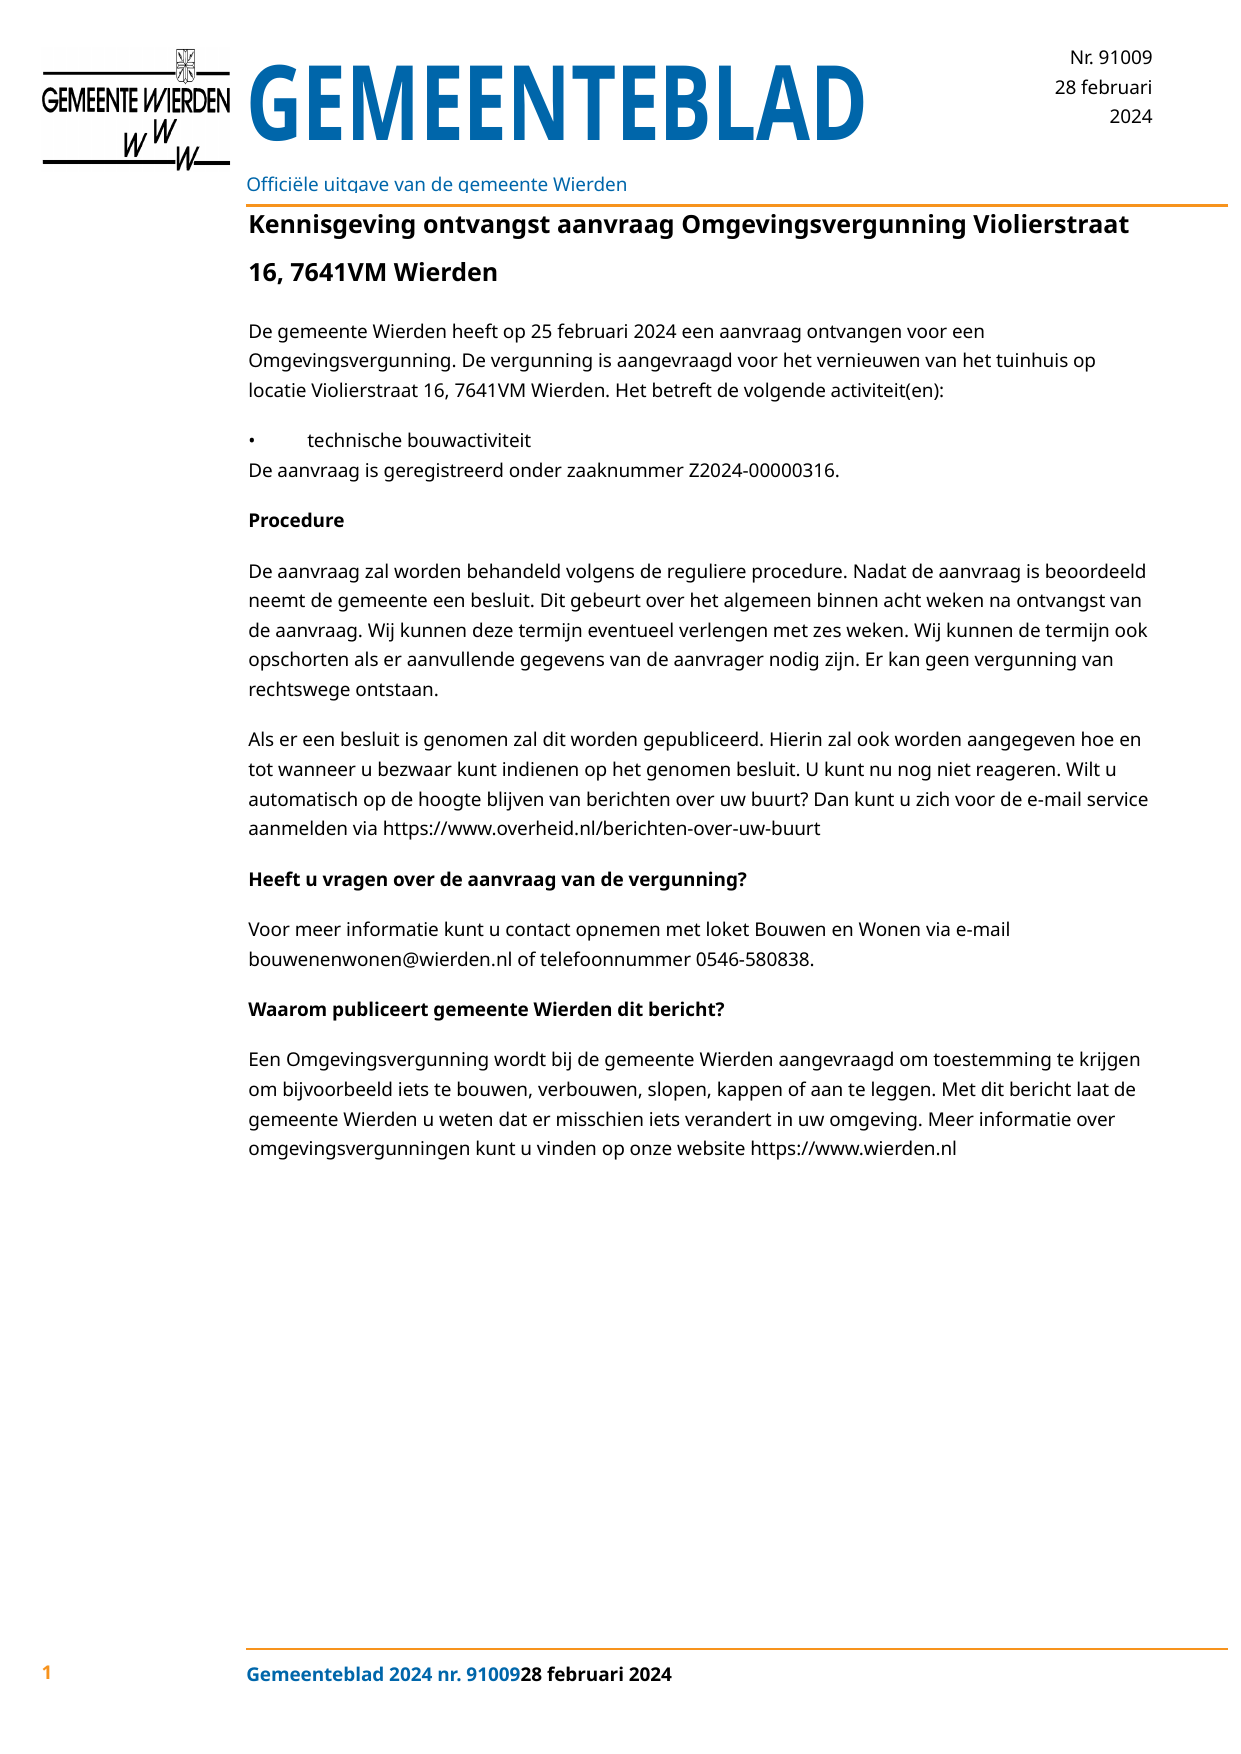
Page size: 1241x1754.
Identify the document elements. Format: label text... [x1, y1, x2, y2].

text De gemeente Wierden heeft op 25 februari 2024 een aanvraag ontvangen voor een Omgevingsvergunning. De vergunning is aangevraagd voor het vernieuwen van het tuinhuis op locatie Violierstraat 16, 7641VM Wierden. Het betreft de volgende activiteit(en): [248, 318, 1152, 403]
text Als er een besluit is genomen zal dit worden gepubliceerd. Hierin zal ook worden aangegeven hoe en tot wanneer u bezwaar kunt indienen op het genomen besluit. U kunt nu nog niet reageren. Wilt u automatisch op de hoogte blijven van berichten over uw buurt? Dan kunt u zich voor de e-mail service aanmelden via https://www.overheid.nl/berichten-over-uw-buurt [248, 727, 1152, 841]
text De aanvraag is geregistreerd onder zaaknummer Z2024-00000316. [248, 457, 1152, 483]
text Kennisgeving ontvangst aanvraag Omgevingsvergunning Violierstraat 16, 7641VM Wierden [248, 207, 1152, 288]
list technische bouwactiviteit [248, 427, 1152, 453]
picture [41, 47, 231, 172]
text De aanvraag zal worden behandeld volgens de reguliere procedure. Nadat de aanvraag is beoordeeld neemt de gemeente een besluit. Dit gebeurt over het algemeen binnen acht weken na ontvangst van de aanvraag. Wij kunnen deze termijn eventueel verlengen met zes weken. Wij kunnen de termijn ook opschorten als er aanvullende gegevens van de aanvrager nodig zijn. Er kan geen vergunning van rechtswege ontstaan. [248, 558, 1152, 702]
text Procedure [248, 507, 1152, 533]
text Voor meer informatie kunt u contact opnemen met loket Bouwen en Wonen via e-mail bouwenenwonen@wierden.nl of telefoonnummer 0546-580838. [248, 916, 1152, 972]
text Waarom publiceert gemeente Wierden dit bericht? [248, 996, 1152, 1022]
text Een Omgevingsvergunning wordt bij de gemeente Wierden aangevraagd om toestemming te krijgen om bijvoorbeeld iets te bouwen, verbouwen, slopen, kappen of aan te leggen. Met dit bericht laat de gemeente Wierden u weten dat er misschien iets verandert in uw omgeving. Meer informatie over omgevingsvergunningen kunt u vinden op onze website https://www.wierden.nl [248, 1047, 1152, 1161]
text Heeft u vragen over de aanvraag van de vergunning? [248, 866, 1152, 892]
